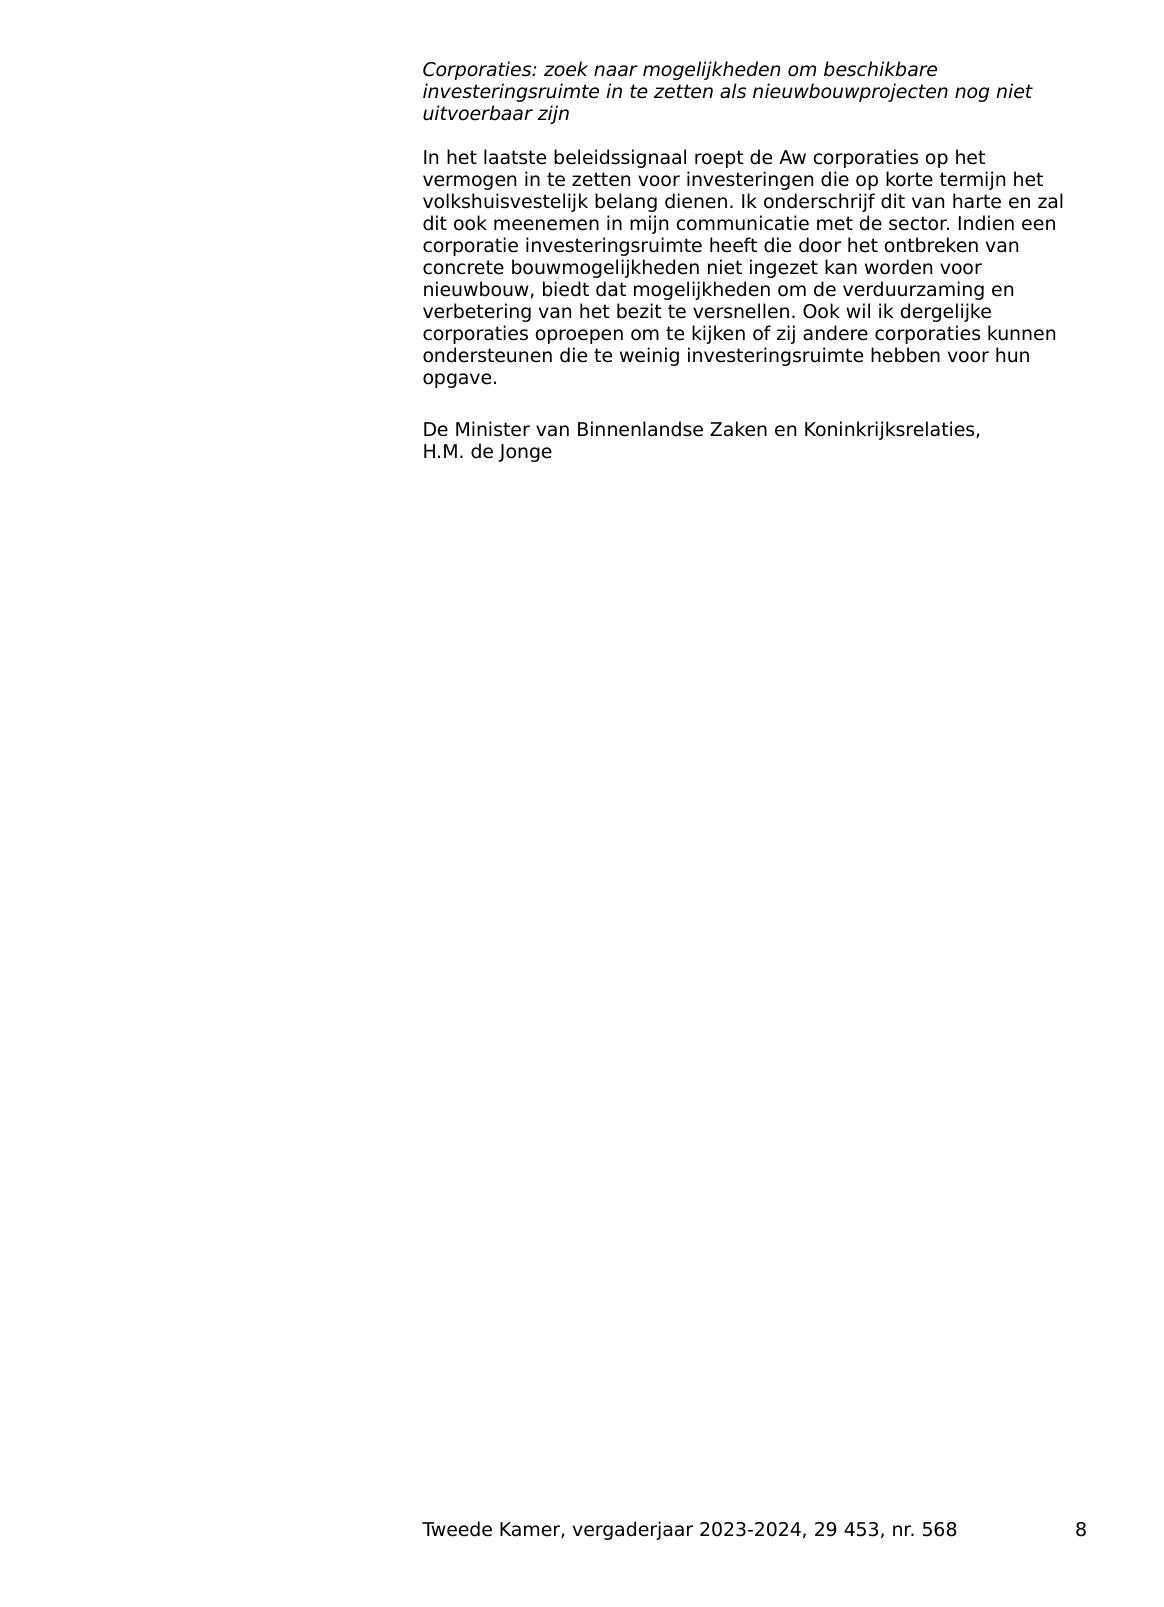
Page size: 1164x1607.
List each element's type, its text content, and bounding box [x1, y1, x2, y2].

text De Minister van Binnenlandse Zaken en Koninkrijksrelaties, H.M. de Jonge [422, 419, 1087, 463]
text In het laatste beleidssignaal roept de Aw corporaties op het vermogen in te zetten voor investeringen die op korte termijn het volkshuisvestelijk belang dienen. Ik onderschrijf dit van harte en zal dit ook meenemen in mijn communicatie met de sector. Indien een corporatie investeringsruimte heeft die door het ontbreken van concrete bouwmogelijkheden niet ingezet kan worden voor nieuwbouw, biedt dat mogelijkheden om de verduurzaming en verbetering van het bezit te versnellen. Ook wil ik dergelijke corporaties oproepen om te kijken of zij andere corporaties kunnen ondersteunen die te weinig investeringsruimte hebben voor hun opgave. [422, 147, 1087, 389]
subtitle Corporaties: zoek naar mogelijkheden om beschikbare investeringsruimte in te zetten als nieuwbouwprojecten nog niet uitvoerbaar zijn [422, 59, 1087, 125]
